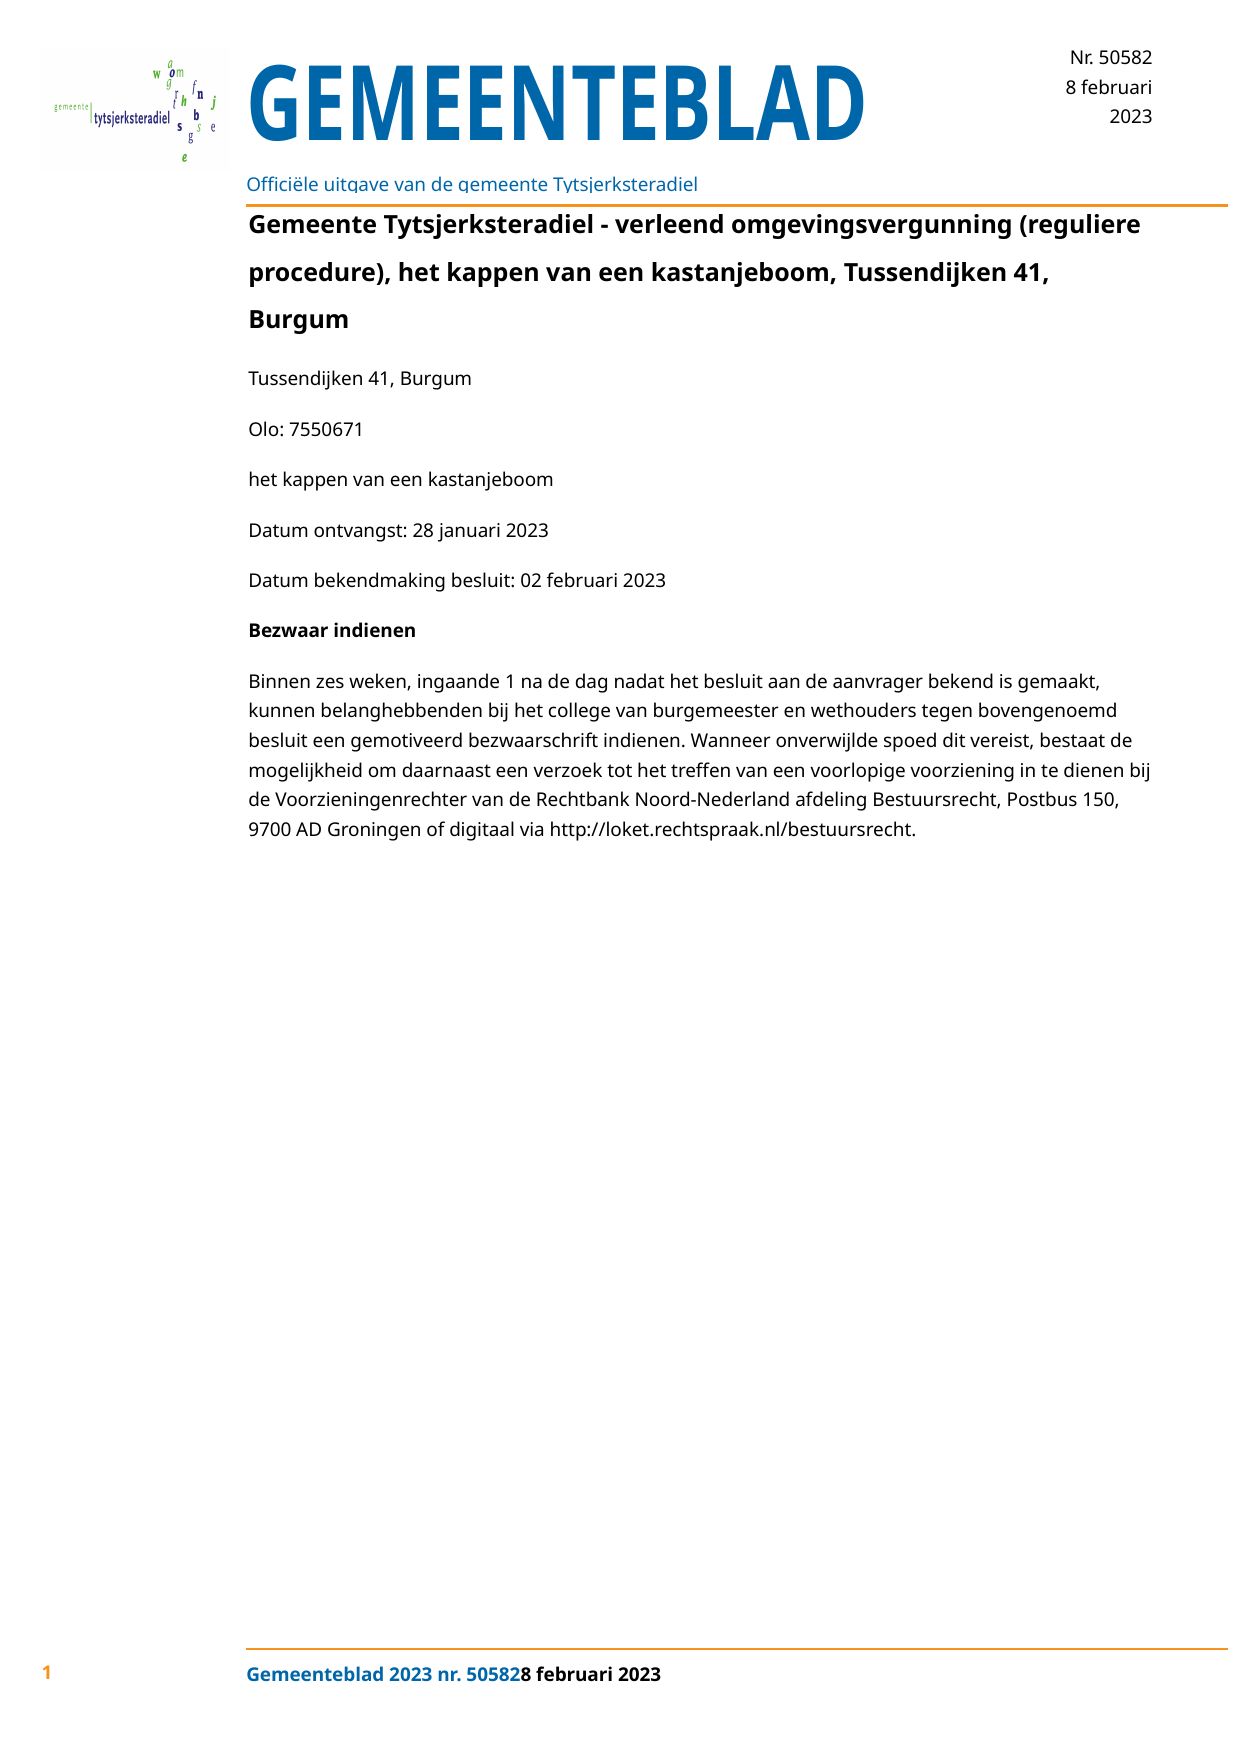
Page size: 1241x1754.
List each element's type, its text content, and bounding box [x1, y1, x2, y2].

text Gemeente Tytsjerksteradiel - verleend omgevingsvergunning (reguliere procedure), het kappen van een kastanjeboom, Tussendijken 41, Burgum [248, 207, 1152, 336]
picture [41, 47, 231, 172]
text Bezwaar indienen [248, 618, 1152, 643]
text Datum bekendmaking besluit: 02 februari 2023 [248, 567, 1152, 593]
text Datum ontvangst: 28 januari 2023 [248, 517, 1152, 542]
text Binnen zes weken, ingaande 1 na de dag nadat het besluit aan de aanvrager bekend is gemaakt, kunnen belanghebbenden bij het college van burgemeester en wethouders tegen bovengenoemd besluit een gemotiveerd bezwaarschrift indienen. Wanneer onverwijlde spoed dit vereist, bestaat de mogelijkheid om daarnaast een verzoek tot het treffen van een voorlopige voorziening in te dienen bij de Voorzieningenrechter van de Rechtbank Noord-Nederland afdeling Bestuursrecht, Postbus 150, 9700 AD Groningen of digitaal via http://loket.rechtspraak.nl/bestuursrecht. [248, 668, 1152, 842]
text het kappen van een kastanjeboom [248, 466, 1152, 492]
text Tussendijken 41, Burgum [248, 366, 1152, 391]
text Olo: 7550671 [248, 416, 1152, 442]
